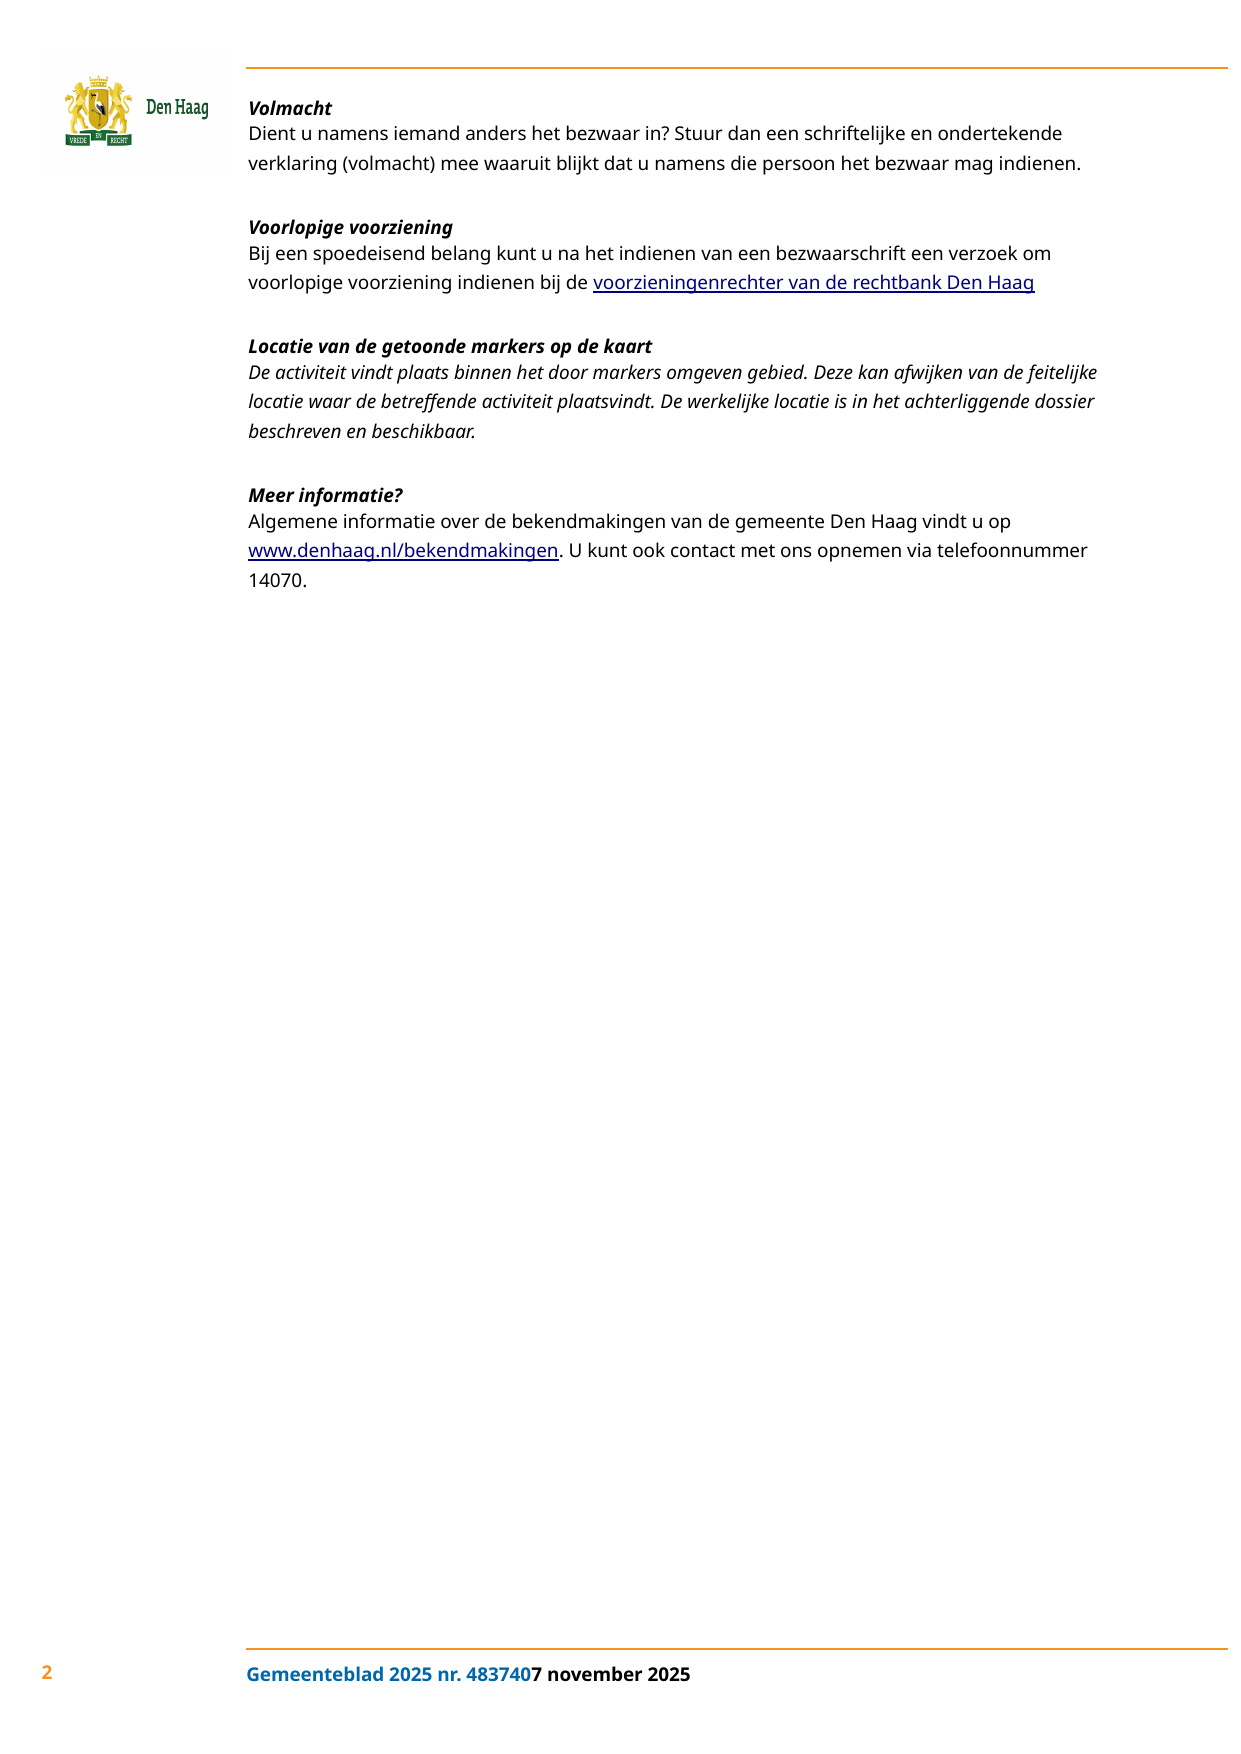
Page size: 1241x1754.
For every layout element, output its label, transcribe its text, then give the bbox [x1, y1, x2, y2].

text Volmacht [248, 95, 1152, 121]
text Algemene informatie over de bekendmakingen van de gemeente Den Haag vindt u op www.denhaag.nl/bekendmakingen. U kunt ook contact met ons opnemen via telefoonnummer 14070. [248, 508, 1152, 593]
text Meer informatie? [248, 482, 1152, 508]
text De activiteit vindt plaats binnen het door markers omgeven gebied. Deze kan afwijken van de feitelijke locatie waar de betreffende activiteit plaatsvindt. De werkelijke locatie is in het achterliggende dossier beschreven en beschikbaar. [248, 359, 1152, 444]
text Locatie van de getoonde markers op de kaart [248, 333, 1152, 359]
text Bij een spoedeisend belang kunt u na het indienen van een bezwaarschrift een verzoek om voorlopige voorziening indienen bij de voorzieningenrechter van de rechtbank Den Haag [248, 240, 1152, 295]
text Dient u namens iemand anders het bezwaar in? Stuur dan een schriftelijke en ondertekende verklaring (volmacht) mee waaruit blijkt dat u namens die persoon het bezwaar mag indienen. [248, 121, 1152, 176]
picture [41, 47, 231, 172]
text Voorlopige voorziening [248, 214, 1152, 240]
